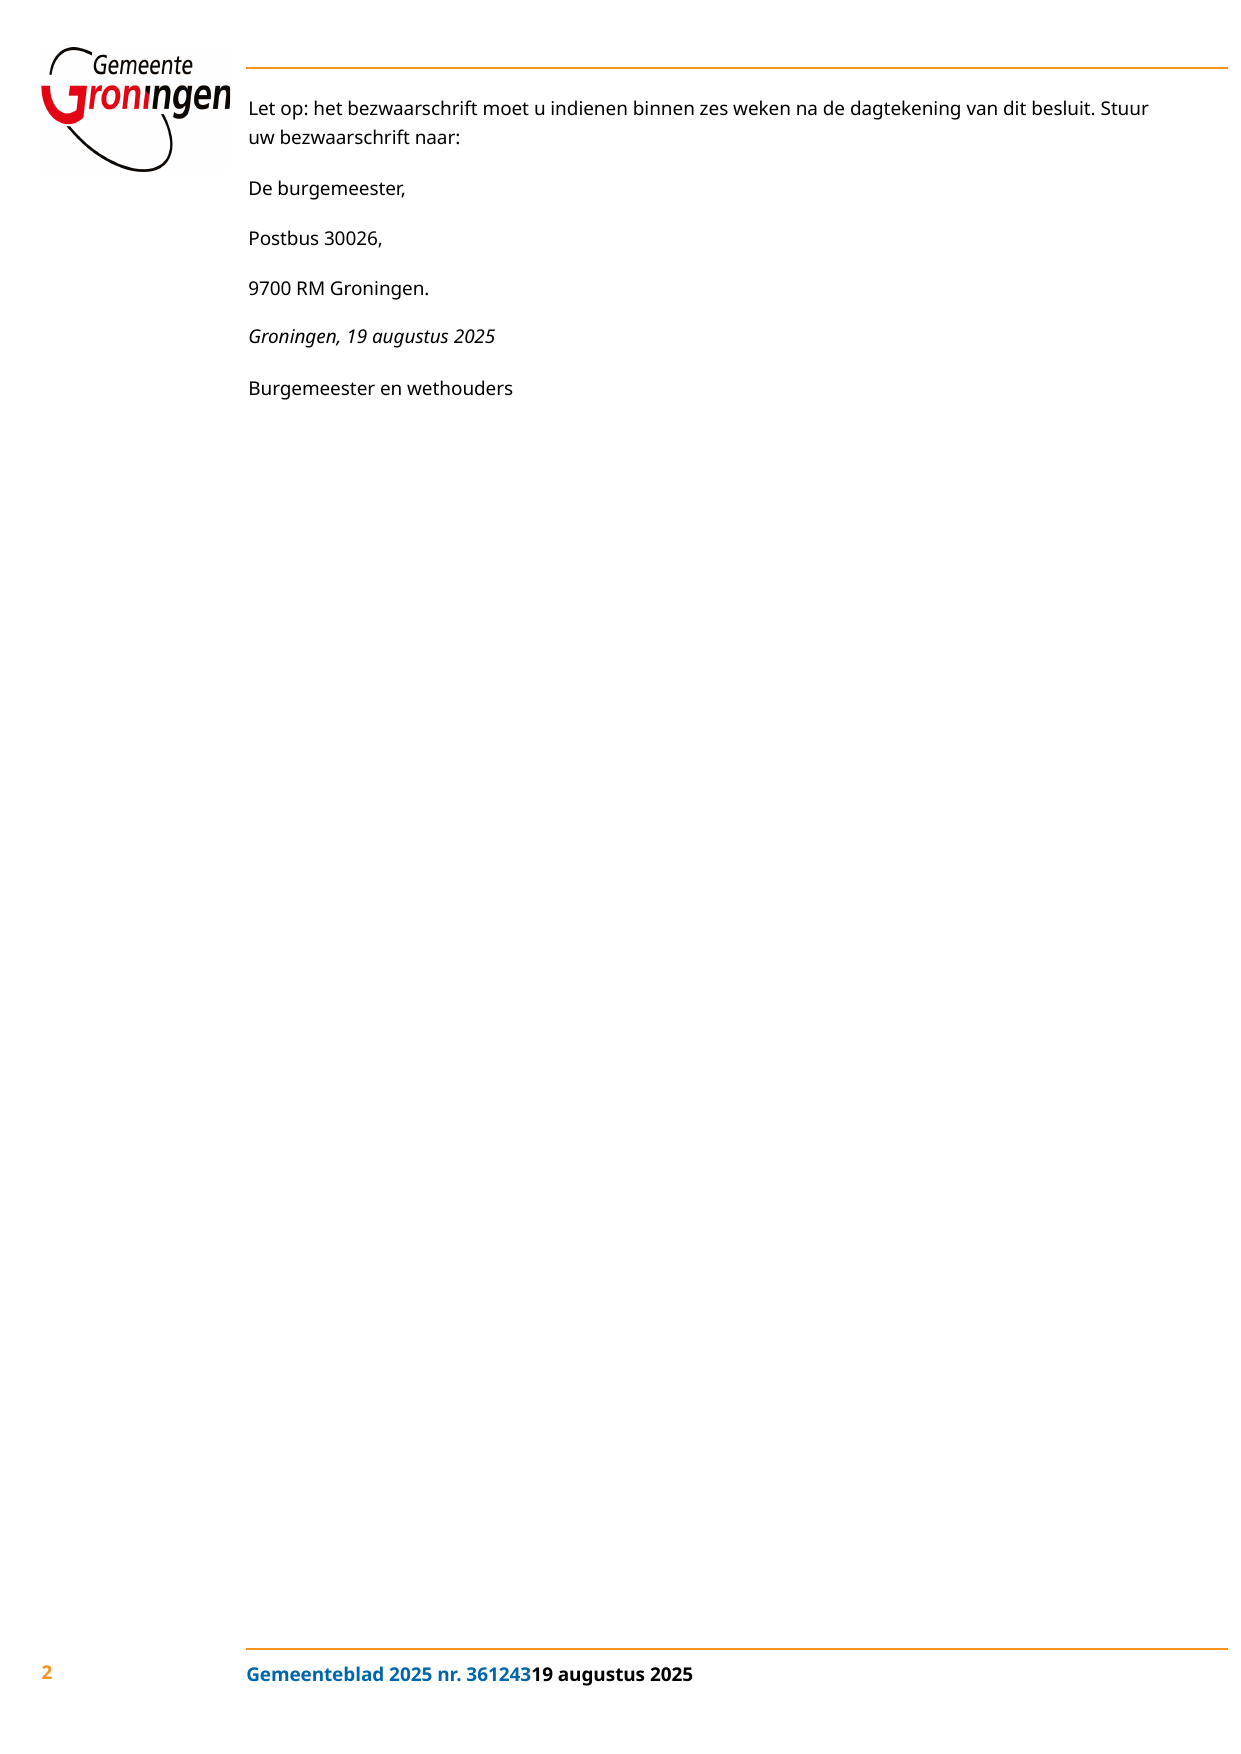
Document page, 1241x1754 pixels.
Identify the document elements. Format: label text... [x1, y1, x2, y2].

text Burgemeester en wethouders [248, 375, 1152, 401]
text 9700 RM Groningen. [248, 276, 1152, 301]
text Postbus 30026, [248, 225, 1152, 251]
picture [41, 47, 231, 172]
text De burgemeester, [248, 175, 1152, 201]
text Let op: het bezwaarschrift moet u indienen binnen zes weken na de dagtekening van dit besluit. Stuur uw bezwaarschrift naar: [248, 95, 1152, 150]
text Groningen, 19 augustus 2025 [248, 323, 1152, 349]
